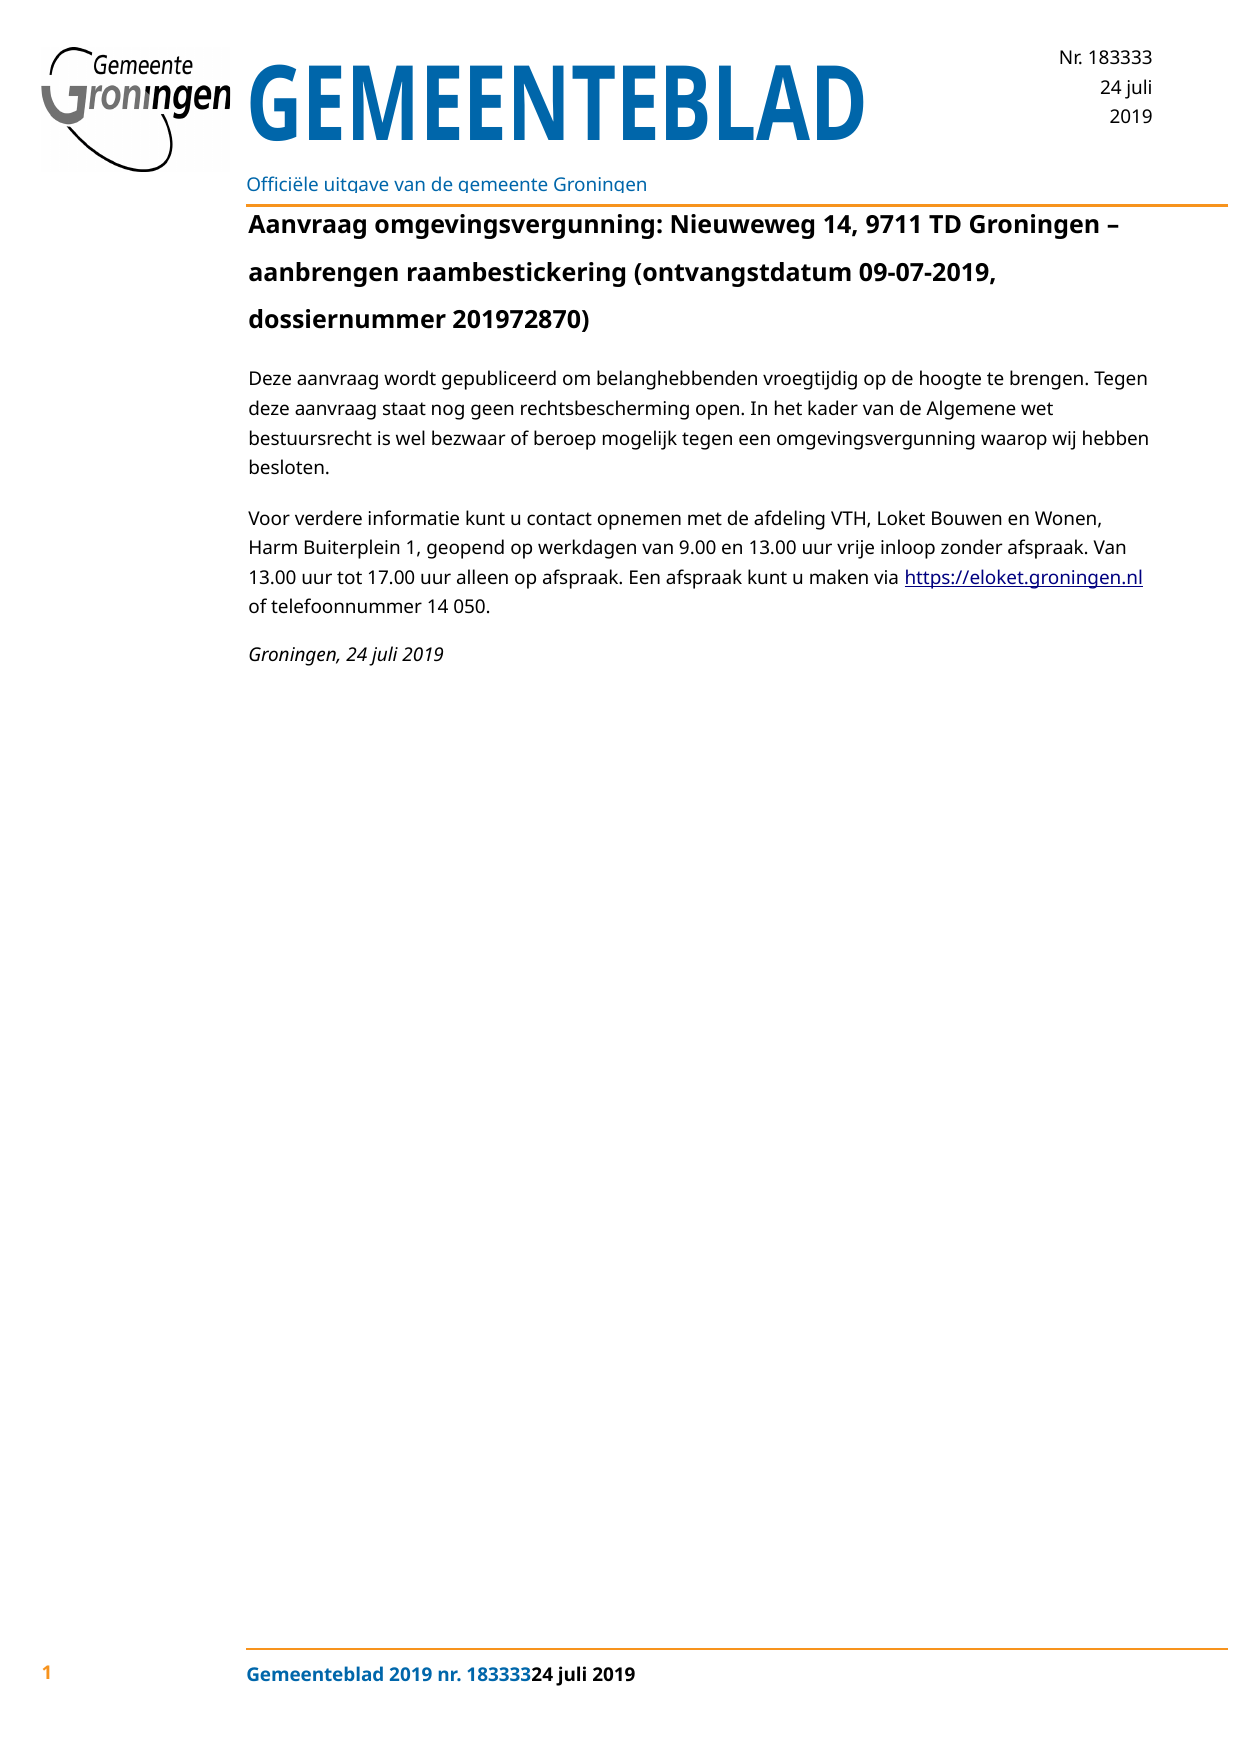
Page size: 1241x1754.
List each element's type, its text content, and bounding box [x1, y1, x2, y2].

text Deze aanvraag wordt gepubliceerd om belanghebbenden vroegtijdig op de hoogte te brengen. Tegen deze aanvraag staat nog geen rechtsbescherming open. In het kader van de Algemene wet bestuursrecht is wel bezwaar of beroep mogelijk tegen een omgevingsvergunning waarop wij hebben besloten. [248, 366, 1152, 480]
text Groningen, 24 juli 2019 [248, 641, 1152, 667]
picture [41, 47, 231, 172]
text Voor verdere informatie kunt u contact opnemen met de afdeling VTH, Loket Bouwen en Wonen, Harm Buiterplein 1, geopend op werkdagen van 9.00 en 13.00 uur vrije inloop zonder afspraak. Van 13.00 uur tot 17.00 uur alleen op afspraak. Een afspraak kunt u maken via https://eloket.groningen.nl of telefoonnummer 14 050. [248, 505, 1152, 619]
text Aanvraag omgevingsvergunning: Nieuweweg 14, 9711 TD Groningen – aanbrengen raambestickering (ontvangstdatum 09-07-2019, dossiernummer 201972870) [248, 207, 1152, 336]
